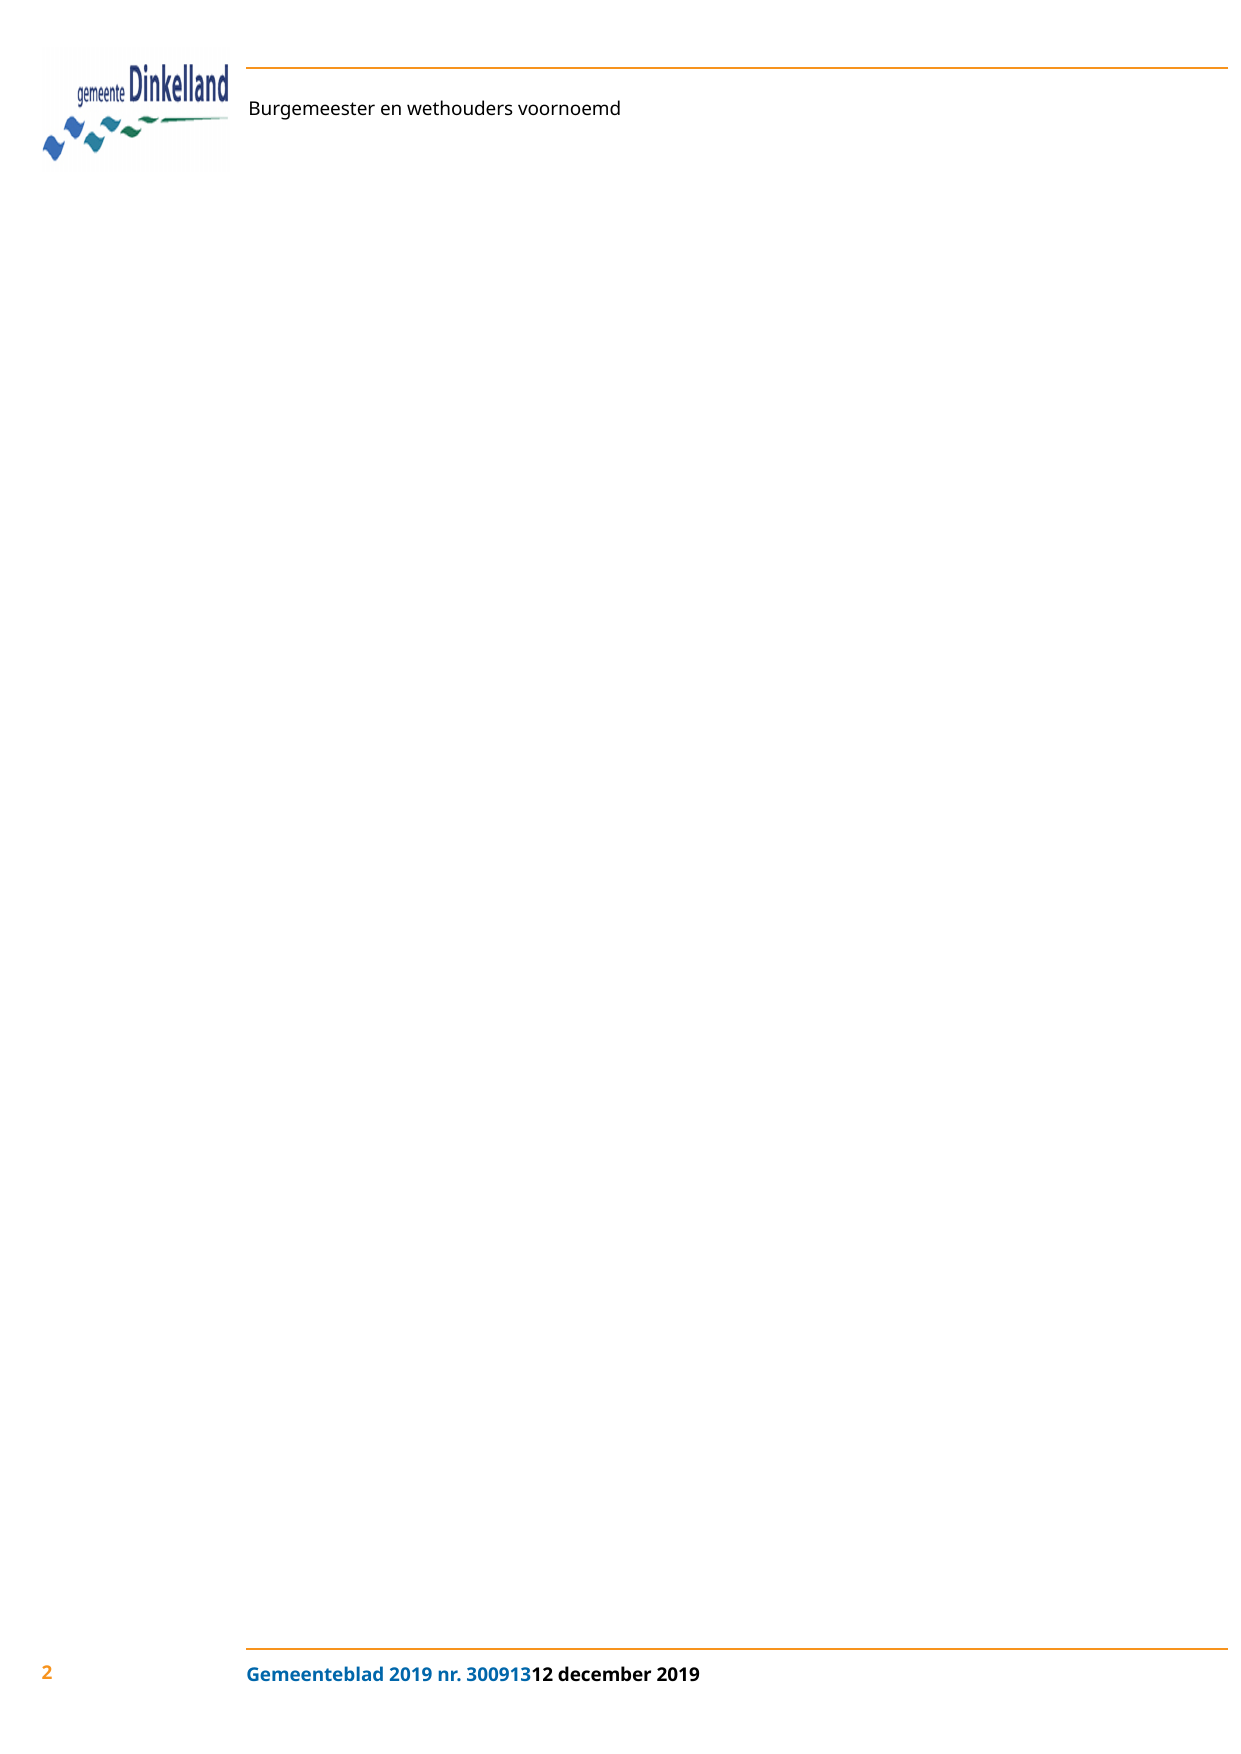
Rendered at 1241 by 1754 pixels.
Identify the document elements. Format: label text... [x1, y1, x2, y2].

text Burgemeester en wethouders voornoemd [248, 95, 1152, 121]
picture [41, 47, 231, 172]
